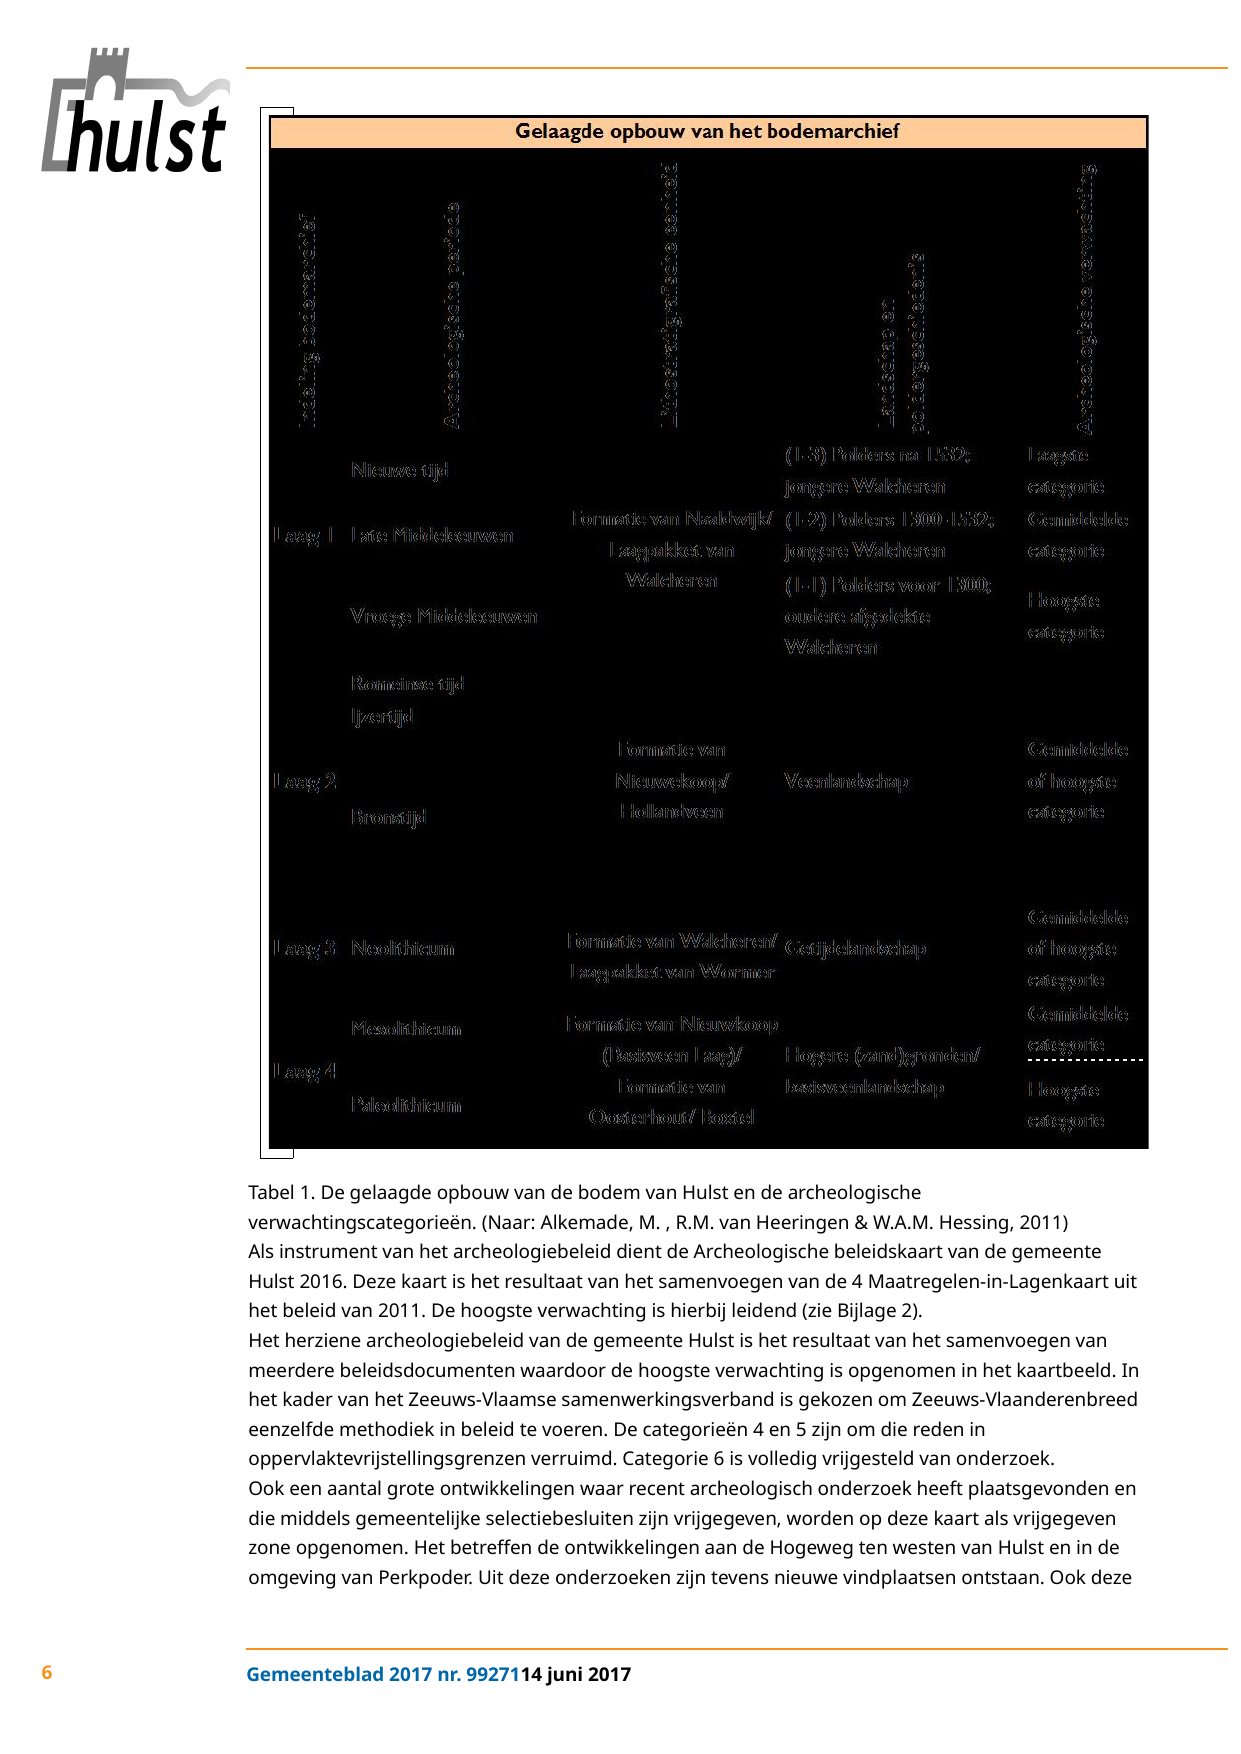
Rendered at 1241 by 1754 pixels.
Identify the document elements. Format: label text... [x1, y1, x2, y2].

text Als instrument van het archeologiebeleid dient de Archeologische beleidskaart van de gemeente Hulst 2016. Deze kaart is het resultaat van het samenvoegen van de 4 Maatregelen-in-Lagenkaart uit het beleid van 2011. De hoogste verwachting is hierbij leidend (zie Bijlage 2). [248, 1238, 1152, 1323]
picture [41, 47, 231, 172]
picture [268, 115, 1149, 1149]
text Het herziene archeologiebeleid van de gemeente Hulst is het resultaat van het samenvoegen van meerdere beleidsdocumenten waardoor de hoogste verwachting is opgenomen in het kaartbeeld. In het kader van het Zeeuws-Vlaamse samenwerkingsverband is gekozen om Zeeuws-Vlaanderenbreed eenzelfde methodiek in beleid te voeren. De categorieën 4 en 5 zijn om die reden in oppervlaktevrijstellingsgrenzen verruimd. Categorie 6 is volledig vrijgesteld van onderzoek. [248, 1327, 1152, 1471]
text Ook een aantal grote ontwikkelingen waar recent archeologisch onderzoek heeft plaatsgevonden en die middels gemeentelijke selectiebesluiten zijn vrijgegeven, worden op deze kaart als vrijgegeven zone opgenomen. Het betreffen de ontwikkelingen aan de Hogeweg ten westen van Hulst en in de omgeving van Perkpoder. Uit deze onderzoeken zijn tevens nieuwe vindplaatsen ontstaan. Ook deze [248, 1475, 1152, 1590]
text Tabel 1. De gelaagde opbouw van de bodem van Hulst en de archeologische verwachtingscategorieën. (Naar: Alkemade, M. , R.M. van Heeringen & W.A.M. Hessing, 2011) [248, 1179, 1152, 1235]
